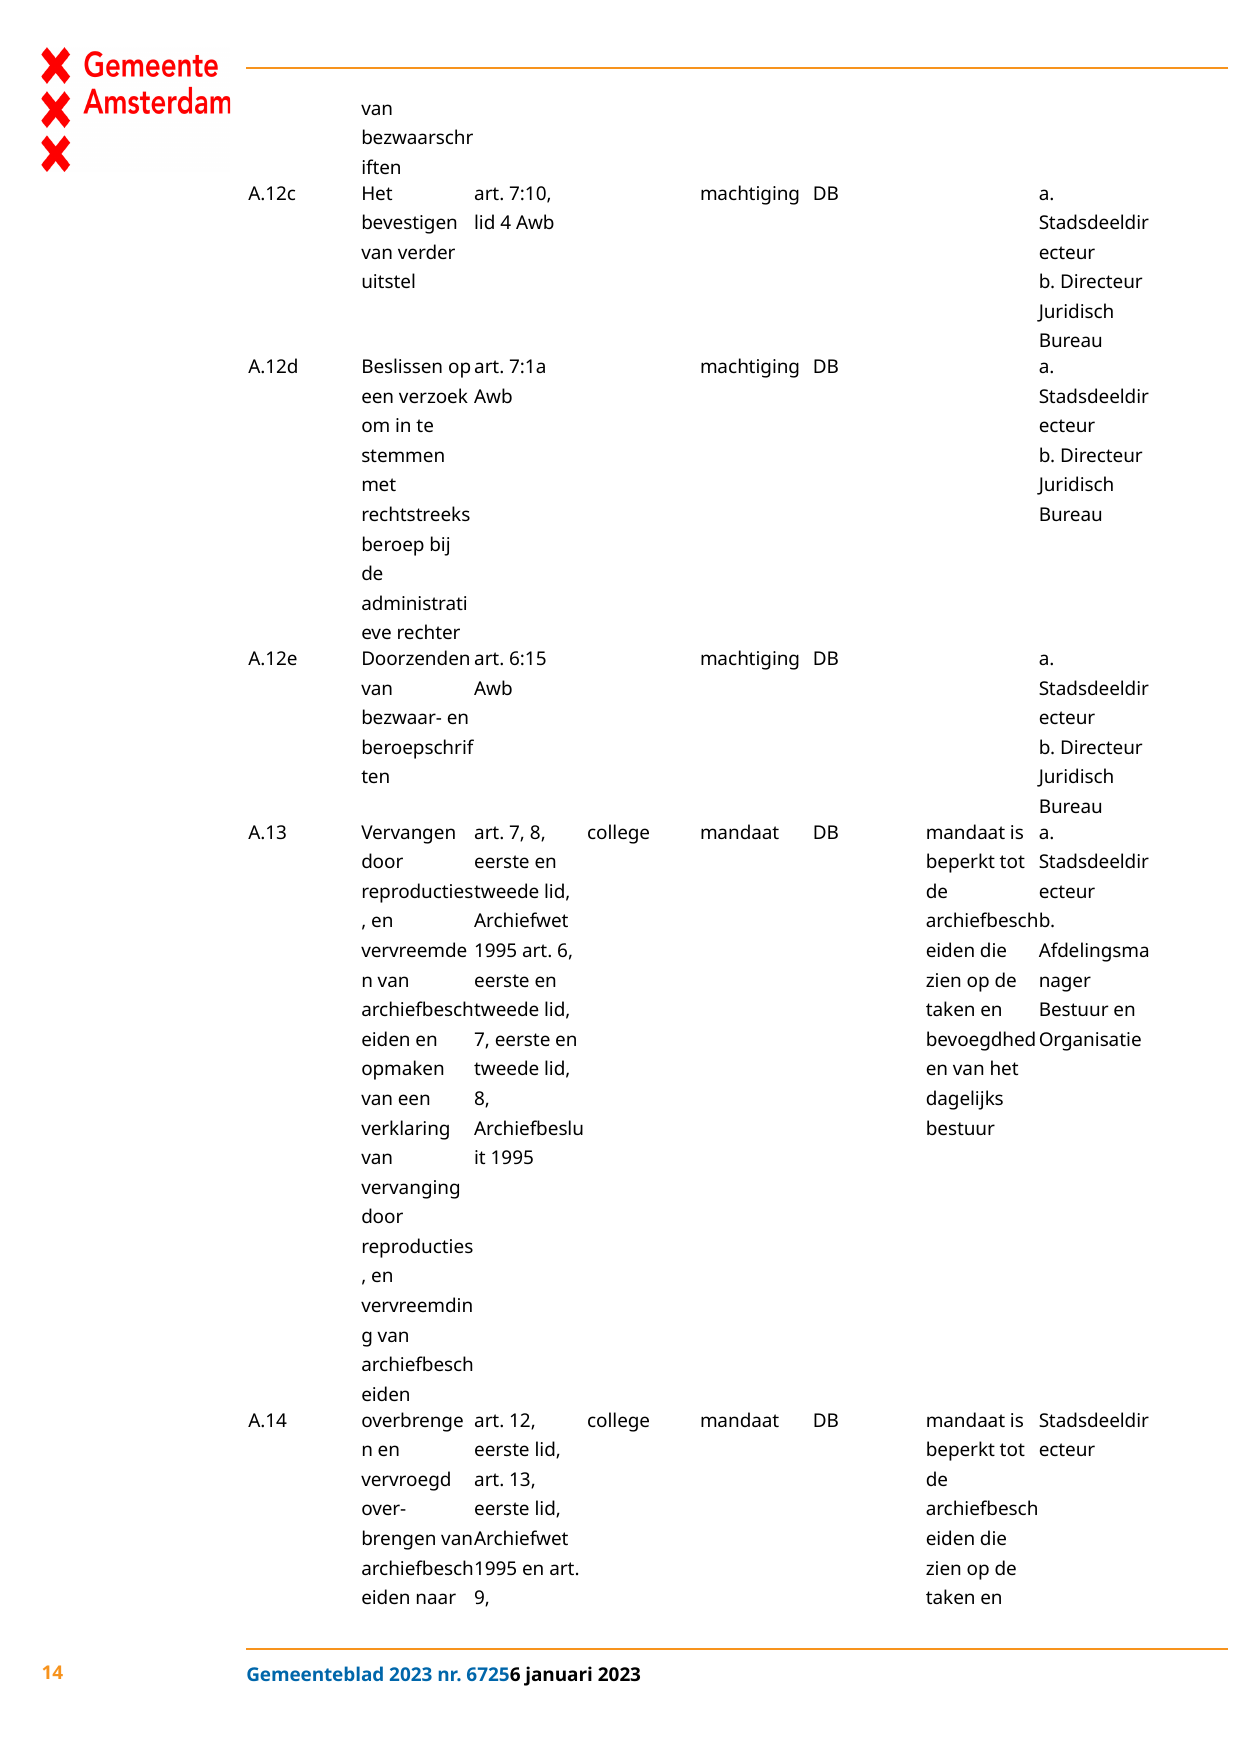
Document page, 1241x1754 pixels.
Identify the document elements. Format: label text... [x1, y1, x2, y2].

table_cell mandaat is beperkt tot de archiefbescheiden die zien op de taken en bevoegdheden van het dagelijks bestuur [926, 819, 1038, 1407]
table_cell mandaat [700, 1407, 813, 1610]
table_cell art. 7:10, lid 4 Awb [474, 180, 587, 353]
table_cell [474, 95, 587, 180]
table_cell a. Stadsdeeldirecteur b. Directeur Juridisch Bureau [1039, 353, 1152, 645]
table_cell machtiging [700, 353, 813, 645]
table_cell A.14 [248, 1407, 361, 1610]
table_cell [813, 95, 926, 180]
table_cell [700, 95, 813, 180]
table_cell [587, 645, 700, 819]
table_cell van bezwaarschriften [361, 95, 474, 180]
table_cell college [587, 1407, 700, 1610]
table_cell DB [813, 645, 926, 819]
table_cell A.12c [248, 180, 361, 353]
table_cell overbrengen en vervroegd over-brengen van archiefbescheiden naar [361, 1407, 474, 1610]
table_cell art. 12, eerste lid, art. 13, eerste lid, Archiefwet 1995 en art. 9, [474, 1407, 587, 1610]
table_cell [248, 95, 361, 180]
table_cell art. 6:15 Awb [474, 645, 587, 819]
table_cell DB [813, 180, 926, 353]
table_cell [587, 353, 700, 645]
table_cell DB [813, 353, 926, 645]
table_cell machtiging [700, 180, 813, 353]
table_cell Vervangen door reproducties, en vervreemden van archiefbescheiden en opmaken van een verklaring van vervanging door reproducties, en vervreemding van archiefbescheiden [361, 819, 474, 1407]
table_cell A.12e [248, 645, 361, 819]
table_cell mandaat is beperkt tot de archiefbescheiden die zien op de taken en [926, 1407, 1038, 1610]
table_cell a. Stadsdeeldirecteur b. Afdelingsmanager Bestuur en Organisatie [1039, 819, 1152, 1407]
table_cell a. Stadsdeeldirecteur b. Directeur Juridisch Bureau [1039, 645, 1152, 819]
table_cell A.12d [248, 353, 361, 645]
table_cell [926, 353, 1038, 645]
picture [41, 47, 231, 172]
table_cell [587, 180, 700, 353]
table_cell college [587, 819, 700, 1407]
table_cell a. Stadsdeeldirecteur b. Directeur Juridisch Bureau [1039, 180, 1152, 353]
table_cell art. 7:1a Awb [474, 353, 587, 645]
table_cell [587, 95, 700, 180]
table_cell DB [813, 819, 926, 1407]
table_cell [926, 180, 1038, 353]
table_cell art. 7, 8, eerste en tweede lid, Archiefwet 1995 art. 6, eerste en tweede lid, 7, eerste en tweede lid, 8, Archiefbesluit 1995 [474, 819, 587, 1407]
table_cell Stadsdeeldirecteur [1039, 1407, 1152, 1610]
table_cell [926, 645, 1038, 819]
table_cell Doorzenden van bezwaar- en beroepschriften [361, 645, 474, 819]
table_cell [1039, 95, 1152, 180]
table_cell Het bevestigen van verder uitstel [361, 180, 474, 353]
table_cell A.13 [248, 819, 361, 1407]
table_cell machtiging [700, 645, 813, 819]
table_cell Beslissen op een verzoek om in te stemmen met rechtstreeks beroep bij de administratieve rechter [361, 353, 474, 645]
table_cell mandaat [700, 819, 813, 1407]
table_cell DB [813, 1407, 926, 1610]
table_cell [926, 95, 1038, 180]
